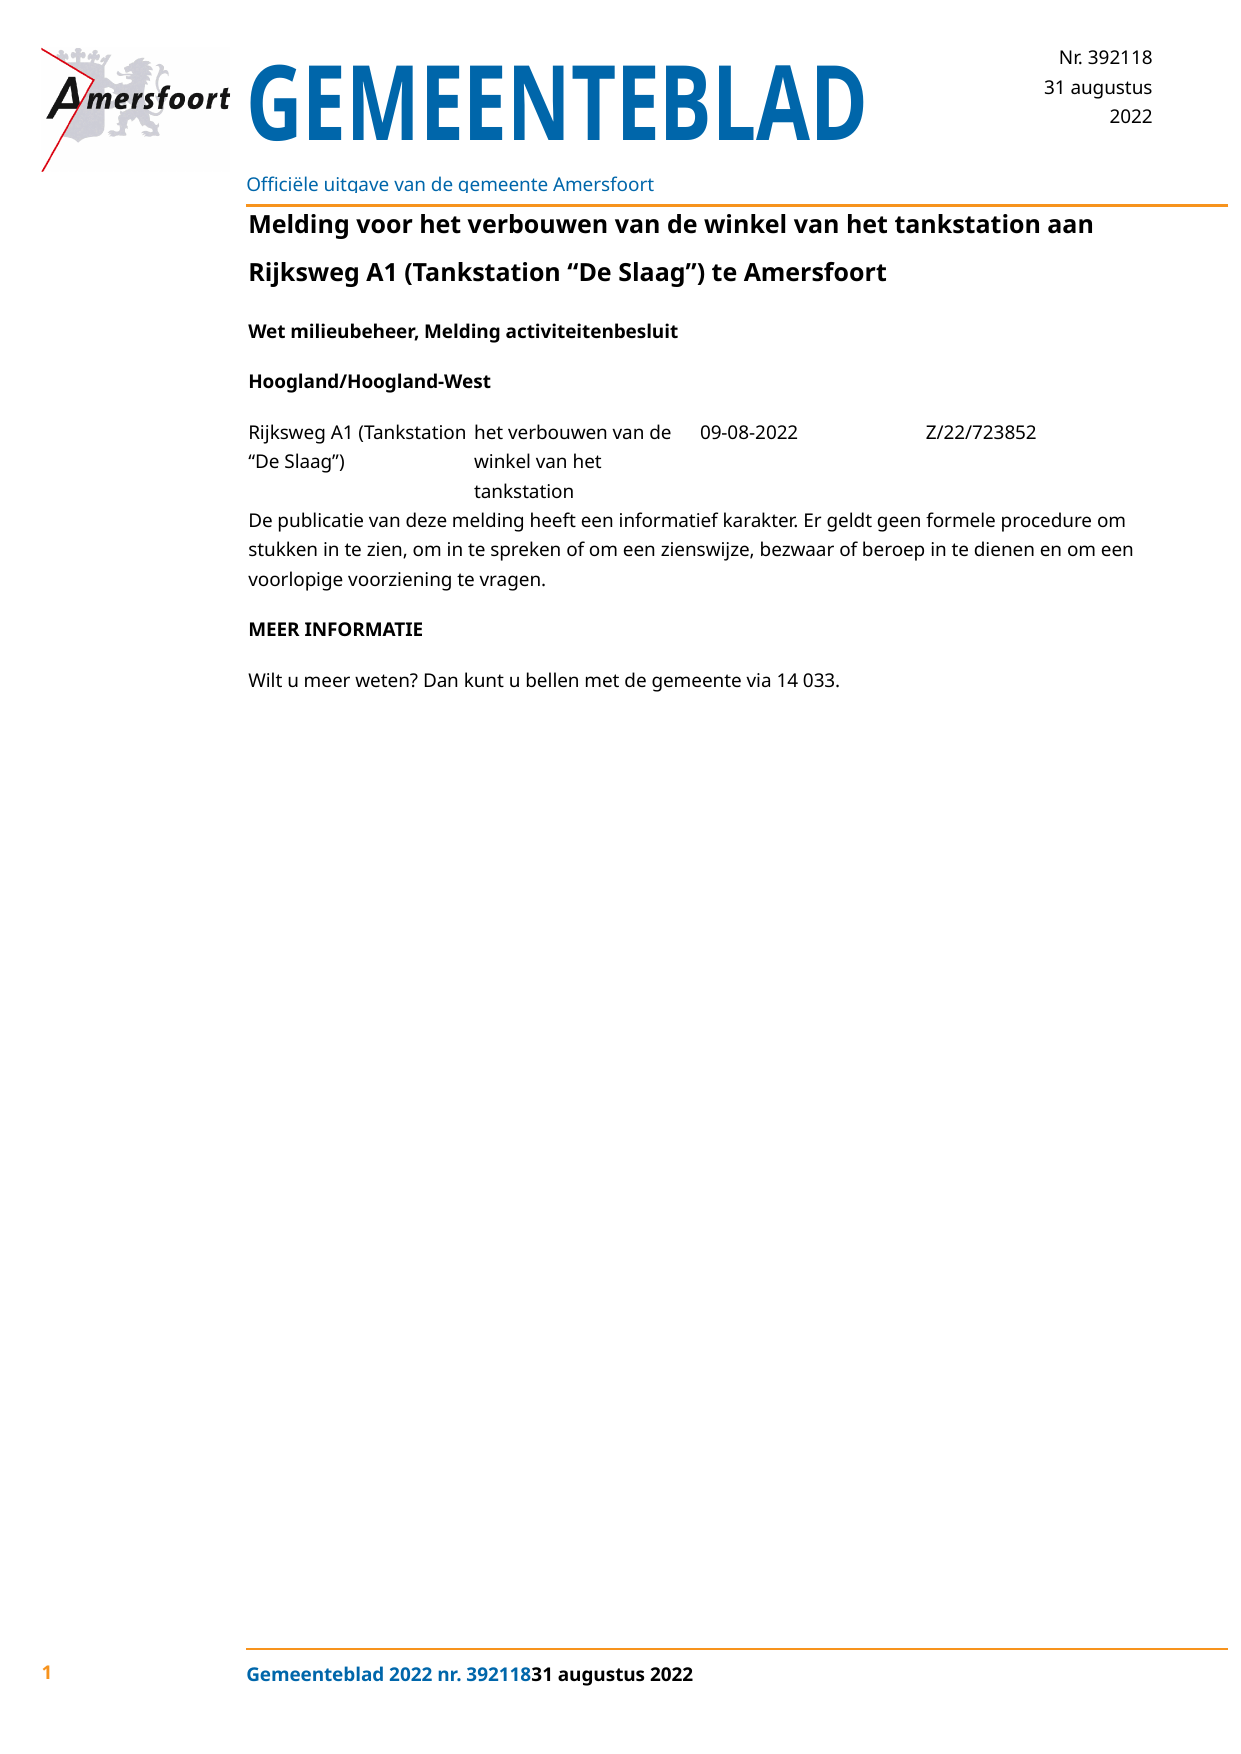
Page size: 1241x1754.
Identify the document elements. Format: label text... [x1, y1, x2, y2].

text Hoogland/Hoogland-West [248, 368, 1152, 394]
table_header 09-08-2022 [700, 419, 926, 504]
picture [41, 47, 231, 172]
text MEER INFORMATIE [248, 617, 1152, 642]
table_header het verbouwen van de winkel van het tankstation [474, 419, 700, 504]
text Wet milieubeheer, Melding activiteitenbesluit [248, 318, 1152, 344]
text Wilt u meer weten? Dan kunt u bellen met de gemeente via 14 033. [248, 667, 1152, 693]
table_header Rijksweg A1 (Tankstation “De Slaag”) [248, 419, 474, 504]
text De publicatie van deze melding heeft een informatief karakter. Er geldt geen formele procedure om stukken in te zien, om in te spreken of om een zienswijze, bezwaar of beroep in te dienen en om een voorlopige voorziening te vragen. [248, 507, 1152, 592]
table_header Z/22/723852 [926, 419, 1152, 504]
text Melding voor het verbouwen van de winkel van het tankstation aan Rijksweg A1 (Tankstation “De Slaag”) te Amersfoort [248, 207, 1152, 288]
